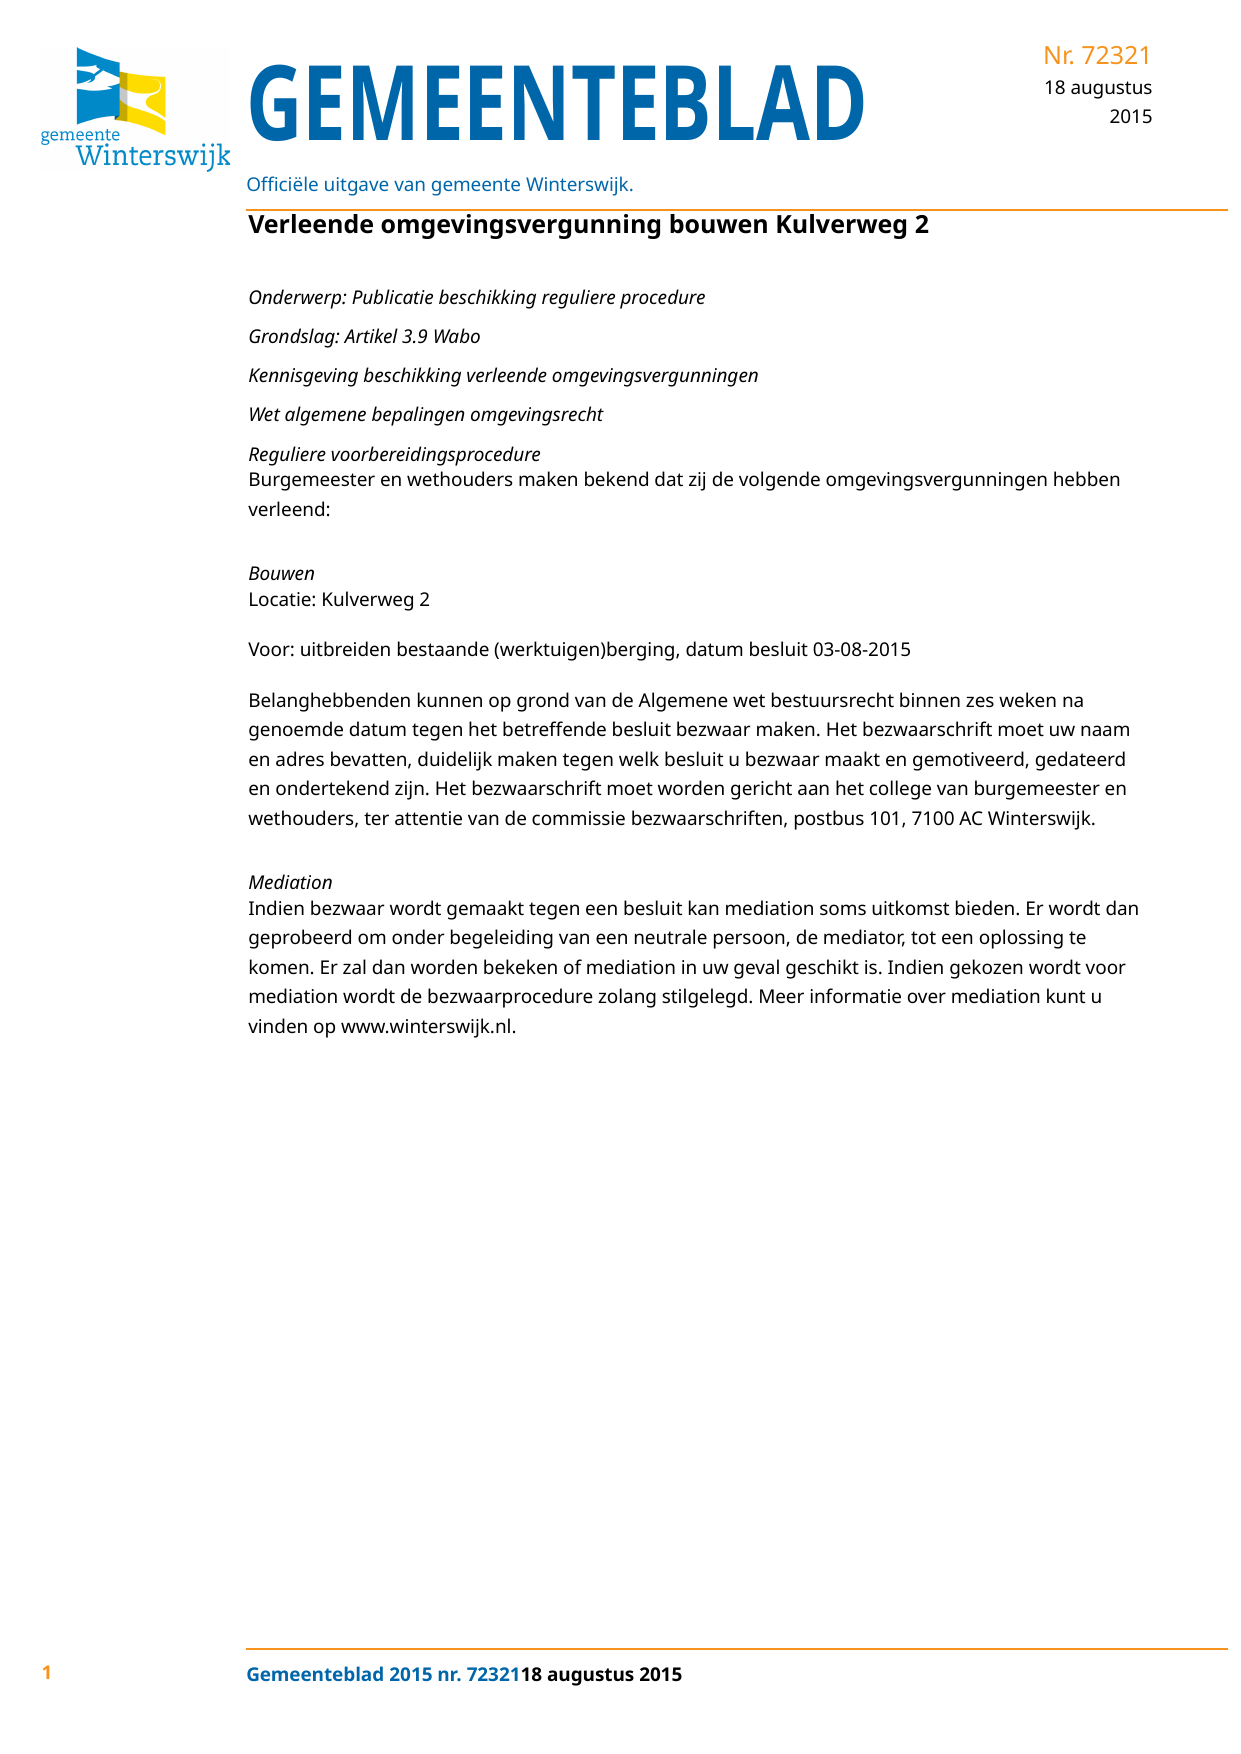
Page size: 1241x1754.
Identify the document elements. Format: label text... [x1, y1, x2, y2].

text Indien bezwaar wordt gemaakt tegen een besluit kan mediation soms uitkomst bieden. Er wordt dan geprobeerd om onder begeleiding van een neutrale persoon, de mediator, tot een oplossing te komen. Er zal dan worden bekeken of mediation in uw geval geschikt is. Indien gekozen wordt voor mediation wordt de bezwaarprocedure zolang stilgelegd. Meer informatie over mediation kunt u vinden op www.winterswijk.nl. [248, 895, 1152, 1039]
text Kennisgeving beschikking verleende omgevingsvergunningen [248, 362, 1152, 388]
picture [41, 47, 231, 172]
text Bouwen [248, 560, 1152, 586]
text Locatie: Kulverweg 2 [248, 586, 1152, 612]
text Reguliere voorbereidingsprocedure [248, 441, 1152, 467]
text Belanghebbenden kunnen op grond van de Algemene wet bestuursrecht binnen zes weken na genoemde datum tegen het betreffende besluit bezwaar maken. Het bezwaarschrift moet uw naam en adres bevatten, duidelijk maken tegen welk besluit u bezwaar maakt en gemotiveerd, gedateerd en ondertekend zijn. Het bezwaarschrift moet worden gericht aan het college van burgemeester en wethouders, ter attentie van de commissie bezwaarschriften, postbus 101, 7100 AC Winterswijk. [248, 687, 1152, 831]
text Mediation [248, 869, 1152, 895]
text Burgemeester en wethouders maken bekend dat zij de volgende omgevingsvergunningen hebben verleend: [248, 467, 1152, 522]
text Grondslag: Artikel 3.9 Wabo [248, 323, 1152, 349]
picture [225, 153, 231, 162]
text Verleende omgevingsvergunning bouwen Kulverweg 2 [248, 211, 1152, 241]
text Voor: uitbreiden bestaande (werktuigen)berging, datum besluit 03-08-2015 [248, 636, 1152, 662]
text Onderwerp: Publicatie beschikking reguliere procedure [248, 284, 1152, 309]
text Wet algemene bepalingen omgevingsrecht [248, 402, 1152, 427]
